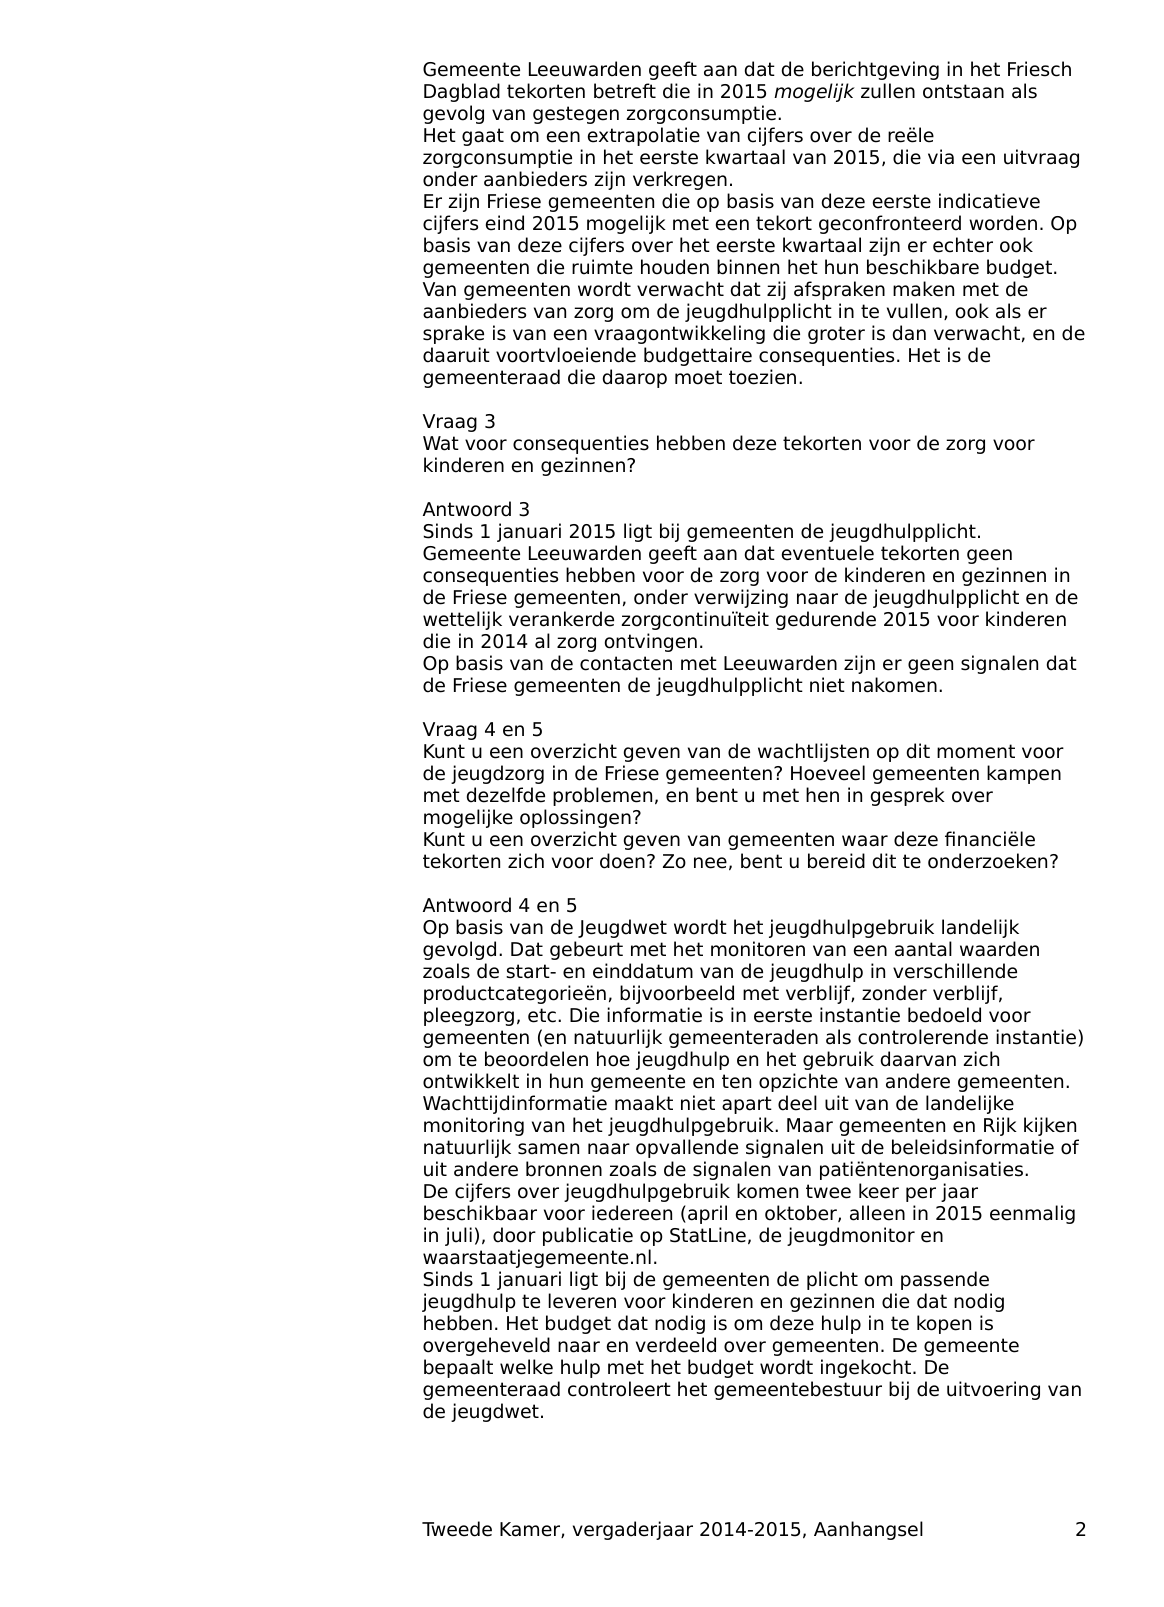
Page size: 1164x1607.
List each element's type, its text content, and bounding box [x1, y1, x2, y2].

text Vraag 3 [422, 411, 1087, 433]
text Op basis van de contacten met Leeuwarden zijn er geen signalen dat de Friese gemeenten de jeugdhulpplicht niet nakomen. [422, 653, 1087, 697]
text Kunt u een overzicht geven van de wachtlijsten op dit moment voor de jeugdzorg in de Friese gemeenten? Hoeveel gemeenten kampen met dezelfde problemen, en bent u met hen in gesprek over mogelijke oplossingen? [422, 741, 1087, 829]
text Op basis van de Jeugdwet wordt het jeugdhulpgebruik landelijk gevolgd. Dat gebeurt met het monitoren van een aantal waarden zoals de start- en einddatum van de jeugdhulp in verschillende productcategorieën, bijvoorbeeld met verblijf, zonder verblijf, pleegzorg, etc. Die informatie is in eerste instantie bedoeld voor gemeenten (en natuurlijk gemeenteraden als controlerende instantie) om te beoordelen hoe jeugdhulp en het gebruik daarvan zich ontwikkelt in hun gemeente en ten opzichte van andere gemeenten. [422, 917, 1087, 1093]
text Sinds 1 januari 2015 ligt bij gemeenten de jeugdhulpplicht. Gemeente Leeuwarden geeft aan dat eventuele tekorten geen consequenties hebben voor de zorg voor de kinderen en gezinnen in de Friese gemeenten, onder verwijzing naar de jeugdhulpplicht en de wettelijk verankerde zorgcontinuïteit gedurende 2015 voor kinderen die in 2014 al zorg ontvingen. [422, 521, 1087, 653]
text Van gemeenten wordt verwacht dat zij afspraken maken met de aanbieders van zorg om de jeugdhulpplicht in te vullen, ook als er sprake is van een vraagontwikkeling die groter is dan verwacht, en de daaruit voortvloeiende budgettaire consequenties. Het is de gemeenteraad die daarop moet toezien. [422, 279, 1087, 389]
text Gemeente Leeuwarden geeft aan dat de berichtgeving in het Friesch Dagblad tekorten betreft die in 2015 mogelijk zullen ontstaan als gevolg van gestegen zorgconsumptie. [422, 59, 1087, 125]
text Antwoord 3 [422, 499, 1087, 521]
text Het gaat om een extrapolatie van cijfers over de reële zorgconsumptie in het eerste kwartaal van 2015, die via een uitvraag onder aanbieders zijn verkregen. [422, 125, 1087, 191]
text De cijfers over jeugdhulpgebruik komen twee keer per jaar beschikbaar voor iedereen (april en oktober, alleen in 2015 eenmalig in juli), door publicatie op StatLine, de jeugdmonitor en waarstaatjegemeente.nl. [422, 1181, 1087, 1269]
text Sinds 1 januari ligt bij de gemeenten de plicht om passende jeugdhulp te leveren voor kinderen en gezinnen die dat nodig hebben. Het budget dat nodig is om deze hulp in te kopen is overgeheveld naar en verdeeld over gemeenten. De gemeente bepaalt welke hulp met het budget wordt ingekocht. De gemeenteraad controleert het gemeentebestuur bij de uitvoering van de jeugdwet. [422, 1269, 1087, 1423]
text Antwoord 4 en 5 [422, 895, 1087, 917]
text Wat voor consequenties hebben deze tekorten voor de zorg voor kinderen en gezinnen? [422, 433, 1087, 477]
text Vraag 4 en 5 [422, 719, 1087, 741]
text Wachttijdinformatie maakt niet apart deel uit van de landelijke monitoring van het jeugdhulpgebruik. Maar gemeenten en Rijk kijken natuurlijk samen naar opvallende signalen uit de beleidsinformatie of uit andere bronnen zoals de signalen van patiëntenorganisaties. [422, 1093, 1087, 1181]
text Kunt u een overzicht geven van gemeenten waar deze financiële tekorten zich voor doen? Zo nee, bent u bereid dit te onderzoeken? [422, 829, 1087, 873]
text Er zijn Friese gemeenten die op basis van deze eerste indicatieve cijfers eind 2015 mogelijk met een tekort geconfronteerd worden. Op basis van deze cijfers over het eerste kwartaal zijn er echter ook gemeenten die ruimte houden binnen het hun beschikbare budget. [422, 191, 1087, 279]
